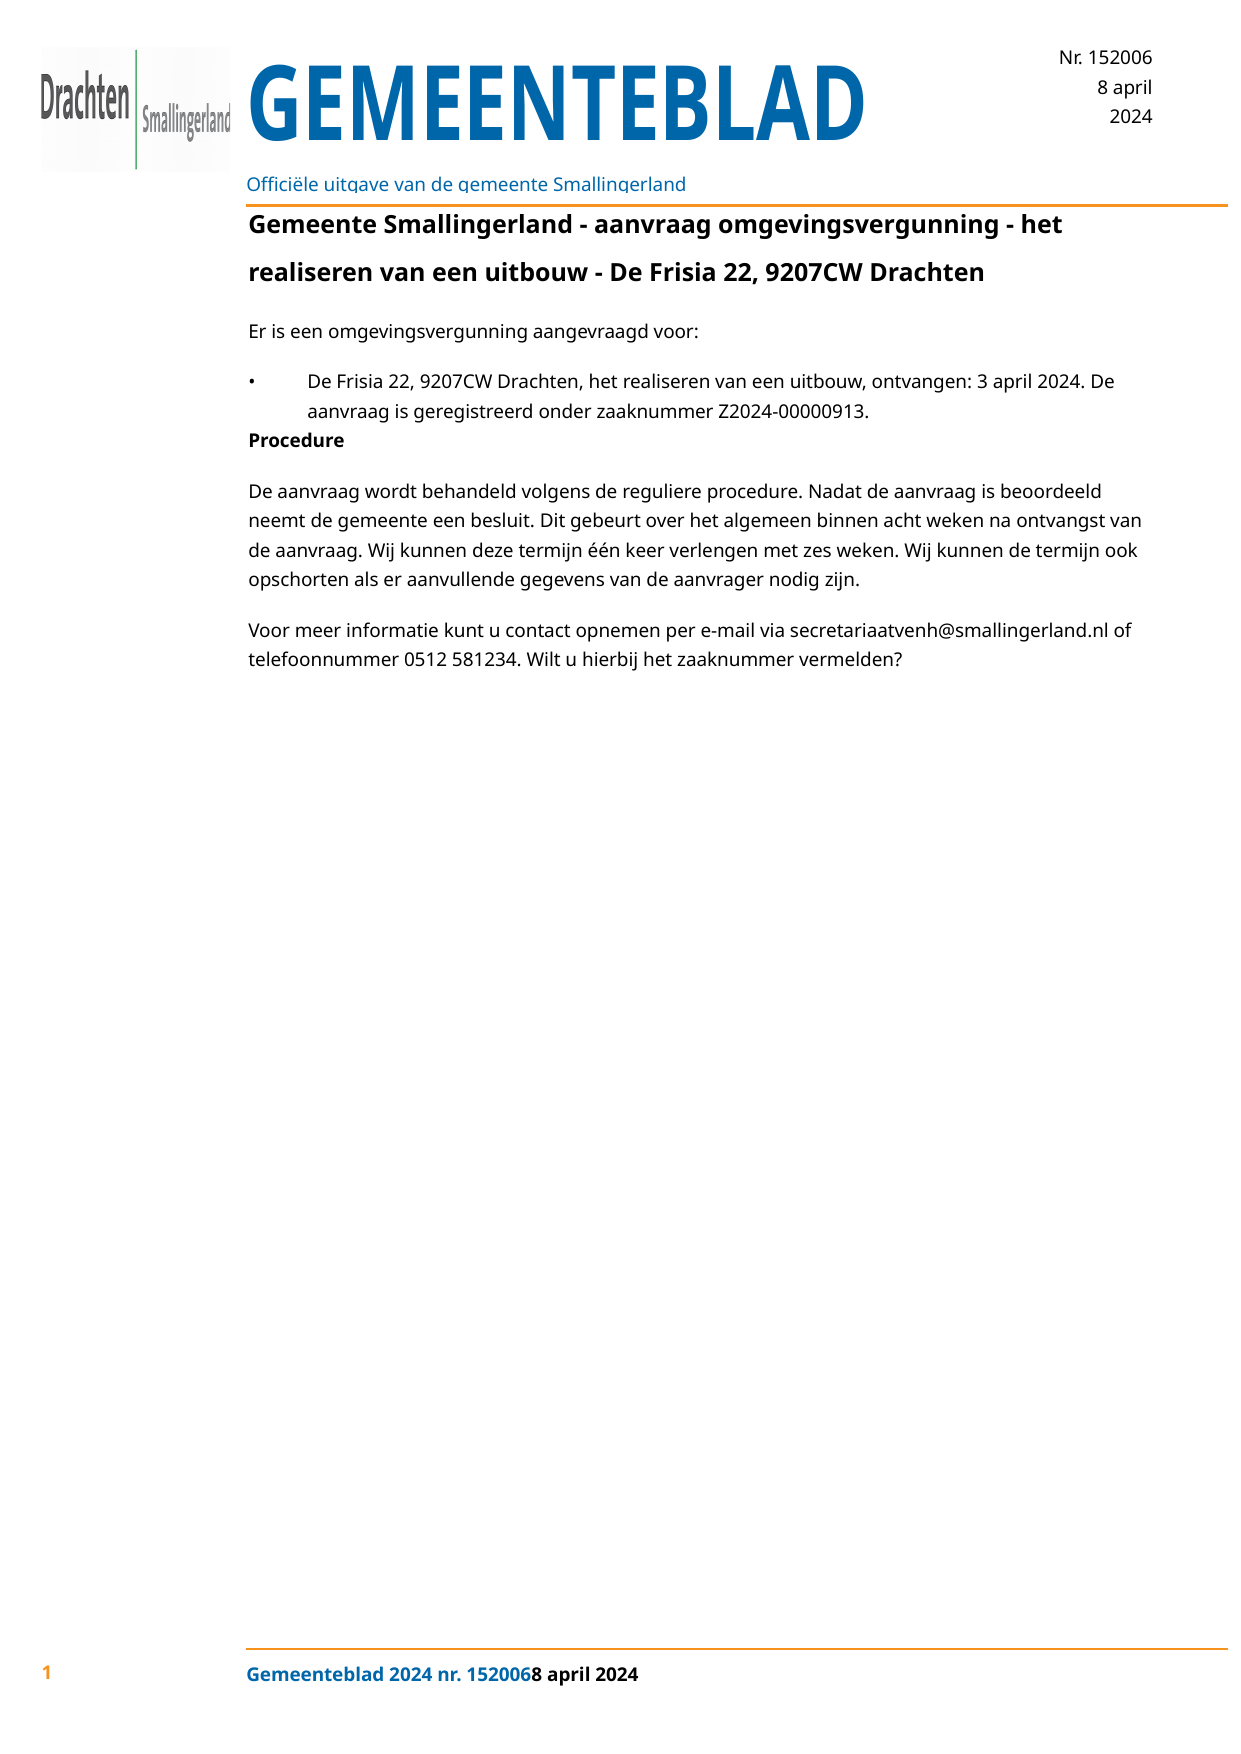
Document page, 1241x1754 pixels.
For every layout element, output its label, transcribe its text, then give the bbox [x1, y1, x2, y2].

text Voor meer informatie kunt u contact opnemen per e-mail via secretariaatvenh@smallingerland.nl of telefoonnummer 0512 581234. Wilt u hierbij het zaaknummer vermelden? [248, 617, 1152, 672]
text De aanvraag wordt behandeld volgens de reguliere procedure. Nadat de aanvraag is beoordeeld neemt de gemeente een besluit. Dit gebeurt over het algemeen binnen acht weken na ontvangst van de aanvraag. Wij kunnen deze termijn één keer verlengen met zes weken. Wij kunnen de termijn ook opschorten als er aanvullende gegevens van de aanvrager nodig zijn. [248, 478, 1152, 592]
picture [41, 47, 231, 172]
text Procedure [248, 427, 1152, 453]
text Er is een omgevingsvergunning aangevraagd voor: [248, 318, 1152, 344]
text Gemeente Smallingerland - aanvraag omgevingsvergunning - het realiseren van een uitbouw - De Frisia 22, 9207CW Drachten [248, 207, 1152, 288]
list De Frisia 22, 9207CW Drachten, het realiseren van een uitbouw, ontvangen: 3 april 2024. De aanvraag is geregistreerd onder zaaknummer Z2024-00000913. [248, 368, 1152, 424]
